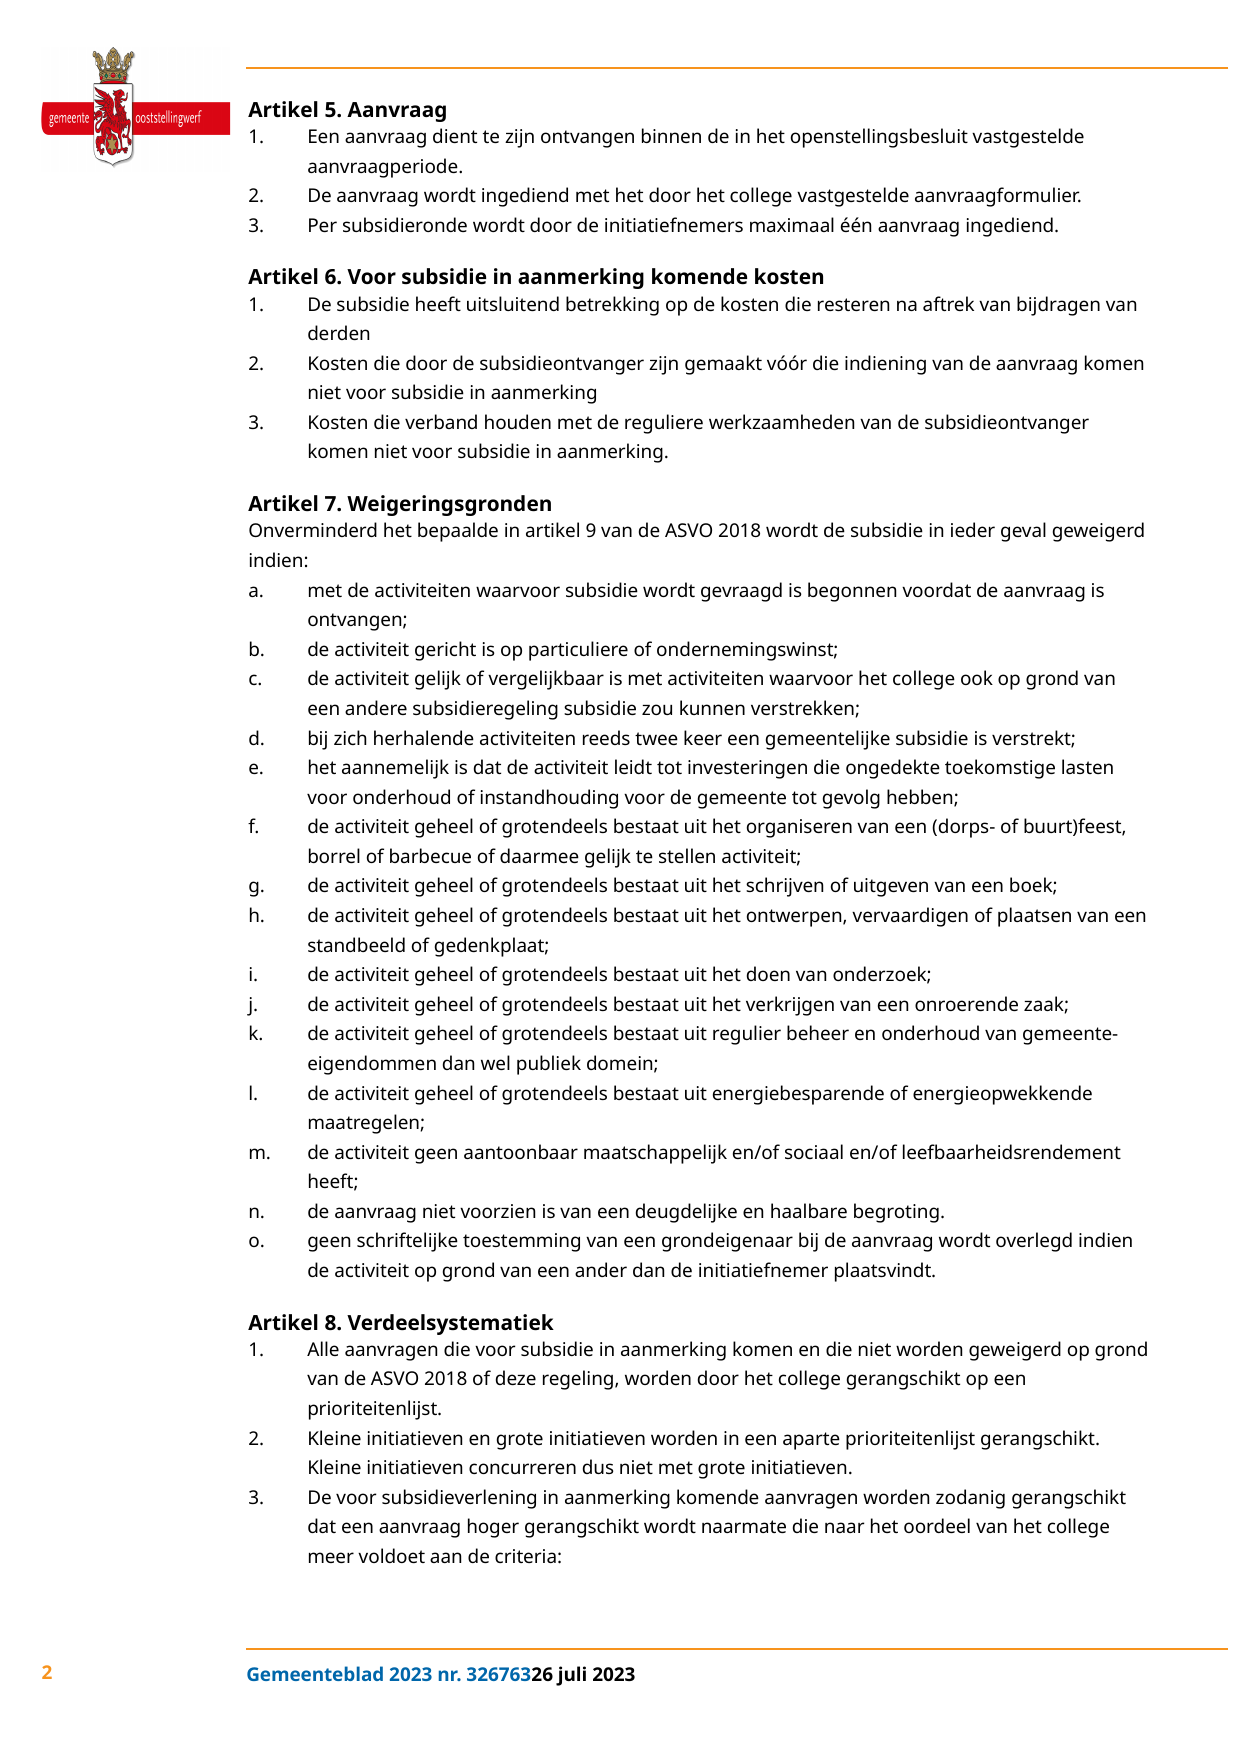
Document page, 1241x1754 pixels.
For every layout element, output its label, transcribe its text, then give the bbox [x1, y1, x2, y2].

list Kosten die door de subsidieontvanger zijn gemaakt vóór die indiening van de aanvraag komen niet voor subsidie in aanmerking [248, 350, 1152, 405]
list Per subsidieronde wordt door de initiatiefnemers maximaal één aanvraag ingediend. [248, 212, 1152, 238]
text Artikel 6. Voor subsidie in aanmerking komende kosten [248, 262, 1152, 291]
list met de activiteiten waarvoor subsidie wordt gevraagd is begonnen voordat de aanvraag is ontvangen; [248, 577, 1152, 632]
text Onverminderd het bepaalde in artikel 9 van de ASVO 2018 wordt de subsidie in ieder geval geweigerd indien: [248, 518, 1152, 573]
list Een aanvraag dient te zijn ontvangen binnen de in het openstellingsbesluit vastgestelde aanvraagperiode. [248, 123, 1152, 178]
list De aanvraag wordt ingediend met het door het college vastgestelde aanvraagformulier. [248, 182, 1152, 208]
list de activiteit geheel of grotendeels bestaat uit het ontwerpen, vervaardigen of plaatsen van een standbeeld of gedenkplaat; [248, 902, 1152, 957]
list de activiteit geheel of grotendeels bestaat uit energiebesparende of energieopwekkende maatregelen; [248, 1080, 1152, 1135]
list de activiteit geen aantoonbaar maatschappelijk en/of sociaal en/of leefbaarheidsrendement heeft; [248, 1139, 1152, 1194]
picture [41, 47, 231, 172]
list de activiteit geheel of grotendeels bestaat uit het verkrijgen van een onroerende zaak; [248, 991, 1152, 1017]
list geen schriftelijke toestemming van een grondeigenaar bij de aanvraag wordt overlegd indien de activiteit op grond van een ander dan de initiatiefnemer plaatsvindt. [248, 1228, 1152, 1283]
list bij zich herhalende activiteiten reeds twee keer een gemeentelijke subsidie is verstrekt; [248, 725, 1152, 750]
list de activiteit geheel of grotendeels bestaat uit regulier beheer en onderhoud van gemeente-eigendommen dan wel publiek domein; [248, 1021, 1152, 1076]
list Kosten die verband houden met de reguliere werkzaamheden van de subsidieontvanger komen niet voor subsidie in aanmerking. [248, 409, 1152, 464]
list de activiteit geheel of grotendeels bestaat uit het organiseren van een (dorps- of buurt)feest, borrel of barbecue of daarmee gelijk te stellen activiteit; [248, 813, 1152, 869]
list Kleine initiatieven en grote initiatieven worden in een aparte prioriteitenlijst gerangschikt. Kleine initiatieven concurreren dus niet met grote initiatieven. [248, 1425, 1152, 1480]
list de activiteit geheel of grotendeels bestaat uit het doen van onderzoek; [248, 961, 1152, 987]
text Artikel 5. Aanvraag [248, 95, 1152, 123]
list Alle aanvragen die voor subsidie in aanmerking komen en die niet worden geweigerd op grond van de ASVO 2018 of deze regeling, worden door het college gerangschikt op een prioriteitenlijst. [248, 1336, 1152, 1421]
list de activiteit gericht is op particuliere of ondernemingswinst; [248, 636, 1152, 662]
list de aanvraag niet voorzien is van een deugdelijke en haalbare begroting. [248, 1198, 1152, 1224]
text Artikel 8. Verdeelsystematiek [248, 1308, 1152, 1336]
list De subsidie heeft uitsluitend betrekking op de kosten die resteren na aftrek van bijdragen van derden [248, 291, 1152, 346]
list de activiteit geheel of grotendeels bestaat uit het schrijven of uitgeven van een boek; [248, 873, 1152, 898]
list De voor subsidieverlening in aanmerking komende aanvragen worden zodanig gerangschikt dat een aanvraag hoger gerangschikt wordt naarmate die naar het oordeel van het college meer voldoet aan de criteria: [248, 1484, 1152, 1569]
text Artikel 7. Weigeringsgronden [248, 489, 1152, 518]
list het aannemelijk is dat de activiteit leidt tot investeringen die ongedekte toekomstige lasten voor onderhoud of instandhouding voor de gemeente tot gevolg hebben; [248, 754, 1152, 809]
list de activiteit gelijk of vergelijkbaar is met activiteiten waarvoor het college ook op grond van een andere subsidieregeling subsidie zou kunnen verstrekken; [248, 666, 1152, 721]
